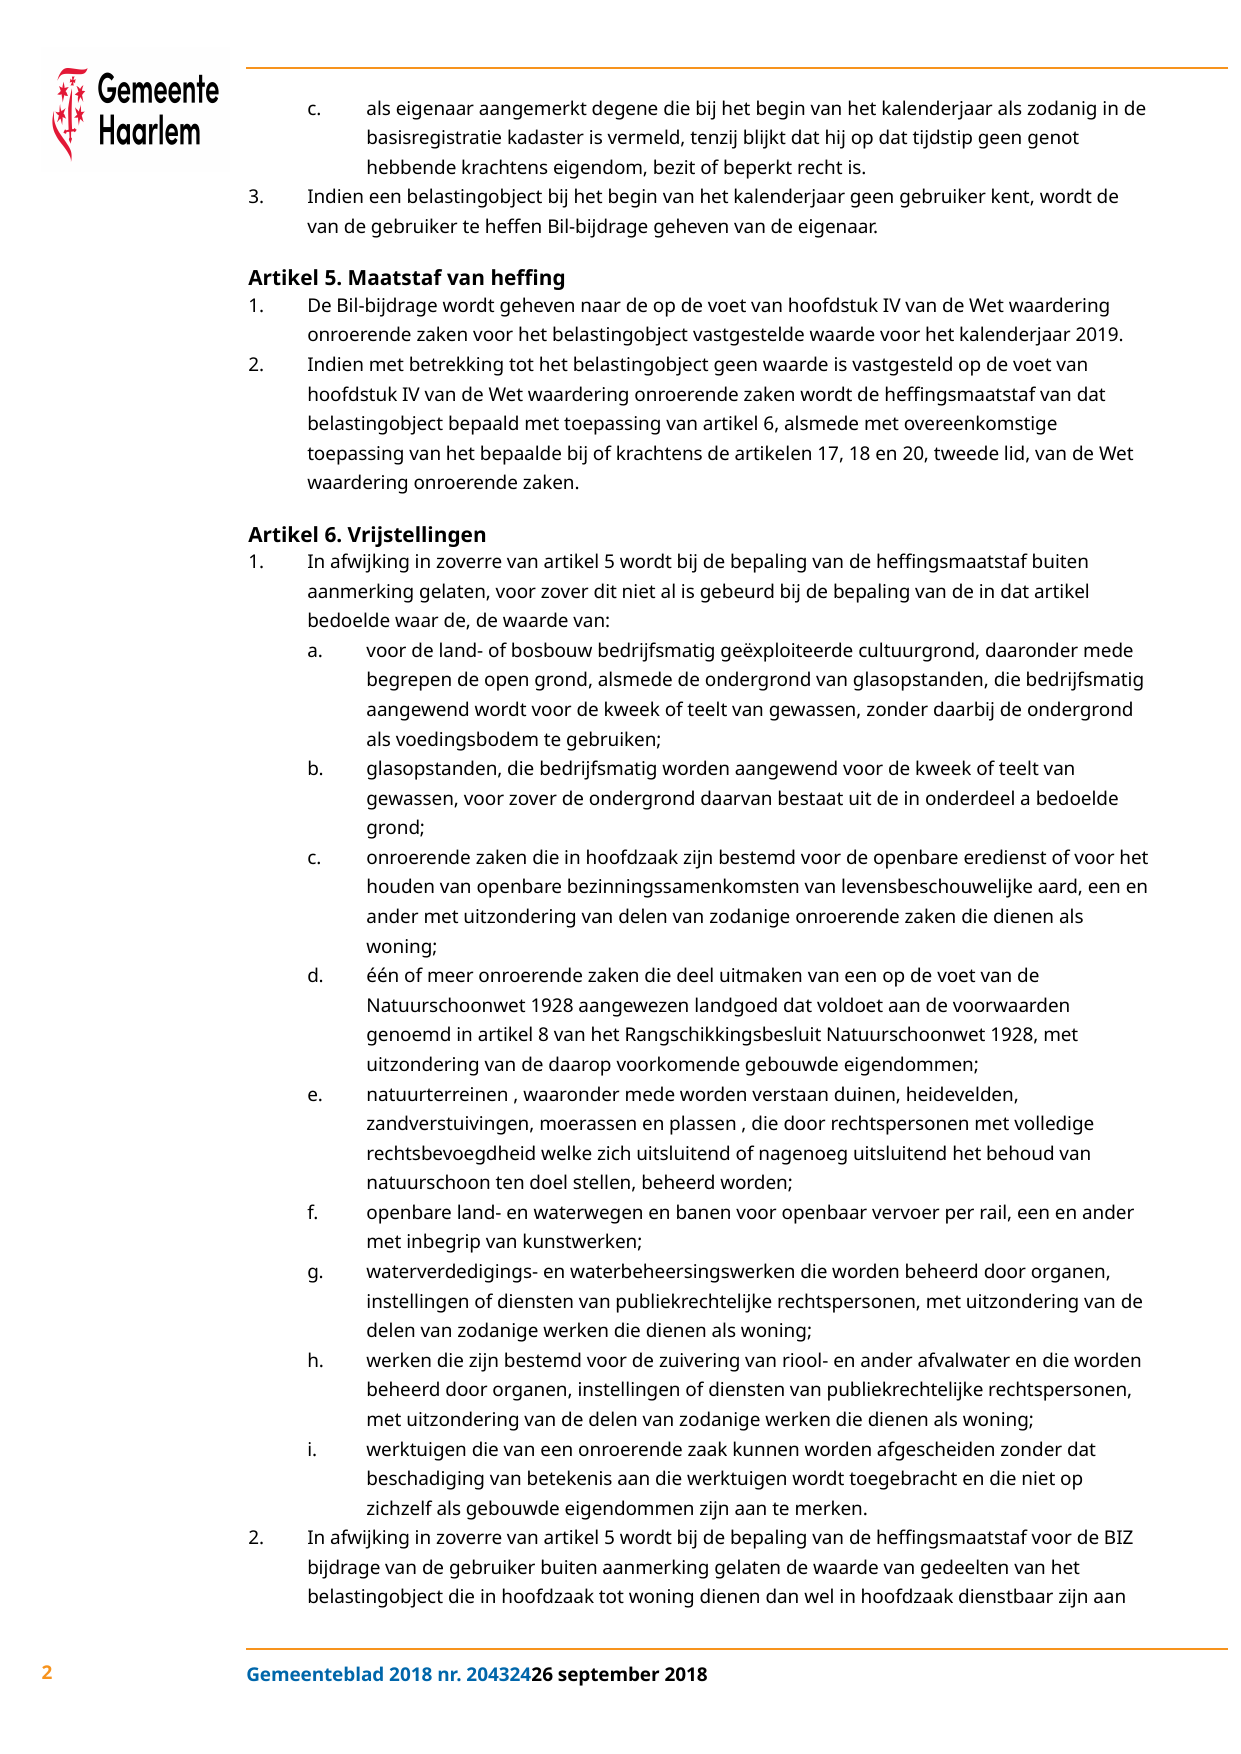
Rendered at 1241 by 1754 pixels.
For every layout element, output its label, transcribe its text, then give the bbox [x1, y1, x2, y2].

list één of meer onroerende zaken die deel uitmaken van een op de voet van de Natuurschoonwet 1928 aangewezen landgoed dat voldoet aan de voorwaarden genoemd in artikel 8 van het Rangschikkingsbesluit Natuurschoonwet 1928, met uitzondering van de daarop voorkomende gebouwde eigendommen; [307, 962, 1152, 1077]
list In afwijking in zoverre van artikel 5 wordt bij de bepaling van de heffingsmaatstaf voor de BIZ­ bijdrage van de gebruiker buiten aanmerking gelaten de waarde van gedeelten van het belastingobject die in hoofdzaak tot woning dienen dan wel in hoofdzaak dienstbaar zijn aan [248, 1524, 1152, 1609]
list openbare land- en waterwegen en banen voor openbaar vervoer per rail, een en ander met inbegrip van kunstwerken; [307, 1199, 1152, 1254]
text Artikel 6. Vrijstellingen [248, 520, 1152, 548]
list De Bil-bijdrage wordt geheven naar de op de voet van hoofdstuk IV van de Wet waardering onroerende zaken voor het belastingobject vastgestelde waarde voor het kalenderjaar 2019. [248, 292, 1152, 347]
list natuurterreinen , waaronder mede worden verstaan duinen, heidevelden, zandverstuivingen, moerassen en plassen , die door rechtspersonen met volledige rechtsbevoegdheid welke zich uitsluitend of nagenoeg uitsluitend het behoud van natuurschoon ten doel stellen, beheerd worden; [307, 1081, 1152, 1195]
list Indien een belastingobject bij het begin van het kalenderjaar geen gebruiker kent, wordt de van de gebruiker te heffen Bil-bijdrage geheven van de eigenaar. [248, 183, 1152, 239]
text Artikel 5. Maatstaf van heffing [248, 263, 1152, 292]
list onroerende zaken die in hoofdzaak zijn bestemd voor de openbare eredienst of voor het houden van openbare bezinningssamenkomsten van levensbeschouwelijke aard, een en ander met uitzondering van delen van zodanige onroerende zaken die dienen als woning; [307, 844, 1152, 959]
list waterverdedigings- en waterbeheersingswerken die worden beheerd door organen, instellingen of diensten van publiekrechtelijke rechtspersonen, met uitzondering van de delen van zodanige werken die dienen als woning; [307, 1258, 1152, 1343]
list werken die zijn bestemd voor de zuivering van riool- en ander afvalwater en die worden beheerd door organen, instellingen of diensten van publiekrechtelijke rechtspersonen, met uitzondering van de delen van zodanige werken die dienen als woning; [307, 1347, 1152, 1432]
list als eigenaar aangemerkt degene die bij het begin van het kalenderjaar als zodanig in de basisregistratie kadaster is vermeld, tenzij blijkt dat hij op dat tijdstip geen genot hebbende krachtens eigendom, bezit of beperkt recht is. [307, 95, 1152, 180]
list In afwijking in zoverre van artikel 5 wordt bij de bepaling van de heffingsmaatstaf buiten aanmerking gelaten, voor zover dit niet al is gebeurd bij de bepaling van de in dat artikel bedoelde waar de, de waarde van: [248, 548, 1152, 633]
list Indien met betrekking tot het belastingobject geen waarde is vastgesteld op de voet van hoofdstuk IV van de Wet waardering onroerende zaken wordt de heffingsmaatstaf van dat belastingobject bepaald met toepassing van artikel 6, alsmede met overeenkomstige toepassing van het bepaalde bij of krachtens de artikelen 17, 18 en 20, tweede lid, van de Wet waardering onroerende zaken. [248, 351, 1152, 495]
list glasopstanden, die bedrijfsmatig worden aangewend voor de kweek of teelt van gewassen, voor zover de ondergrond daarvan bestaat uit de in onderdeel a bedoelde grond; [307, 755, 1152, 840]
list werktuigen die van een onroerende zaak kunnen worden afgescheiden zonder dat beschadiging van betekenis aan die werktuigen wordt toegebracht en die niet op zichzelf als gebouwde eigendommen zijn aan te merken. [307, 1436, 1152, 1521]
list voor de land- of bosbouw bedrijfsmatig geëxploiteerde cultuurgrond, daaronder mede begrepen de open grond, alsmede de ondergrond van glasopstanden, die bedrijfsmatig aangewend wordt voor de kweek of teelt van gewassen, zonder daarbij de ondergrond als voedingsbodem te gebruiken; [307, 637, 1152, 752]
picture [41, 47, 231, 172]
